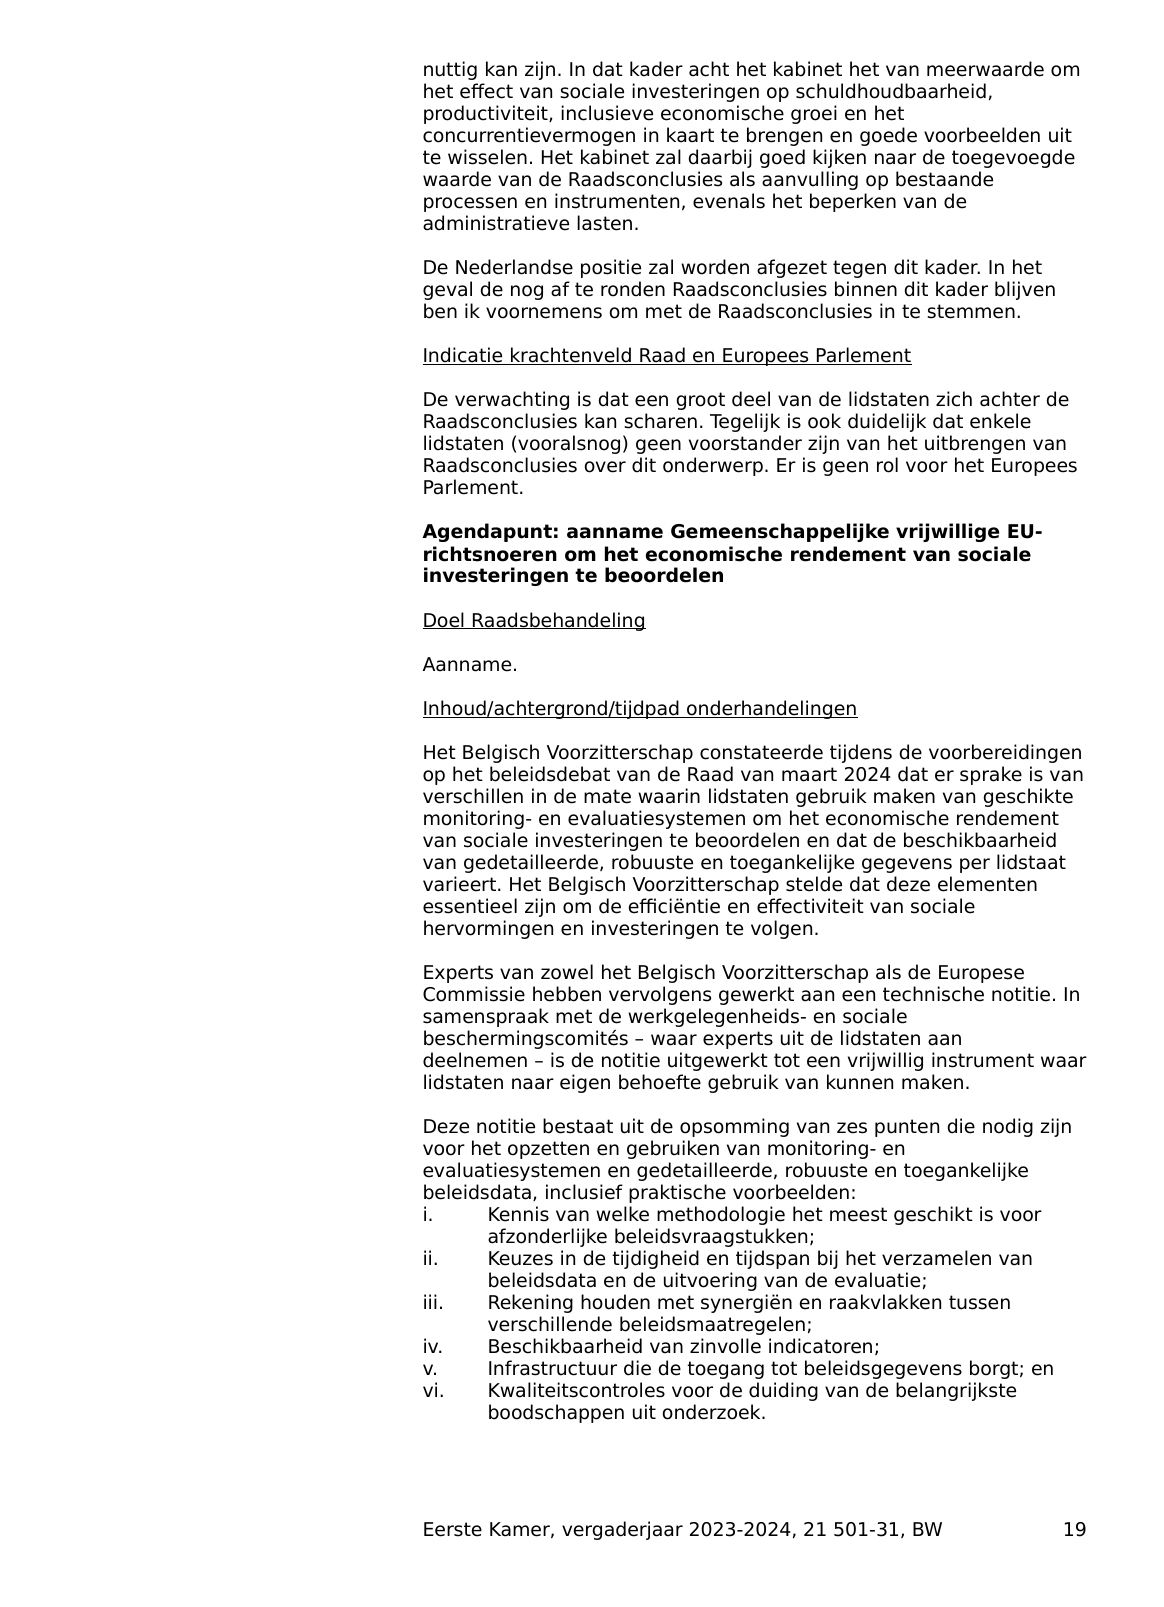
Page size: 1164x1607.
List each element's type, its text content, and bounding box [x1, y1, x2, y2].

text ii. Keuzes in de tijdigheid en tijdspan bij het verzamelen van beleidsdata en de uitvoering van de evaluatie; [422, 1248, 1087, 1292]
subtitle Indicatie krachtenveld Raad en Europees Parlement [422, 345, 1087, 367]
text iv. Beschikbaarheid van zinvolle indicatoren; [422, 1336, 1087, 1358]
subtitle Inhoud/achtergrond/tijdpad onderhandelingen [422, 698, 1087, 720]
text De Nederlandse positie zal worden afgezet tegen dit kader. In het geval de nog af te ronden Raadsconclusies binnen dit kader blijven ben ik voornemens om met de Raadsconclusies in te stemmen. [422, 257, 1087, 323]
text Het Belgisch Voorzitterschap constateerde tijdens de voorbereidingen op het beleidsdebat van de Raad van maart 2024 dat er sprake is van verschillen in de mate waarin lidstaten gebruik maken van geschikte monitoring- en evaluatiesystemen om het economische rendement van sociale investeringen te beoordelen en dat de beschikbaarheid van gedetailleerde, robuuste en toegankelijke gegevens per lidstaat varieert. Het Belgisch Voorzitterschap stelde dat deze elementen essentieel zijn om de efficiëntie en effectiviteit van sociale hervormingen en investeringen te volgen. [422, 742, 1087, 940]
text v. Infrastructuur die de toegang tot beleidsgegevens borgt; en [422, 1358, 1087, 1380]
subtitle Agendapunt: aanname Gemeenschappelijke vrijwillige EU-richtsnoeren om het economische rendement van sociale investeringen te beoordelen [422, 521, 1087, 587]
text Experts van zowel het Belgisch Voorzitterschap als de Europese Commissie hebben vervolgens gewerkt aan een technische notitie. In samenspraak met de werkgelegenheids- en sociale beschermingscomités – waar experts uit de lidstaten aan deelnemen – is de notitie uitgewerkt tot een vrijwillig instrument waar lidstaten naar eigen behoefte gebruik van kunnen maken. [422, 962, 1087, 1094]
text vi. Kwaliteitscontroles voor de duiding van de belangrijkste boodschappen uit onderzoek. [422, 1380, 1087, 1424]
text nuttig kan zijn. In dat kader acht het kabinet het van meerwaarde om het effect van sociale investeringen op schuldhoudbaarheid, productiviteit, inclusieve economische groei en het concurrentievermogen in kaart te brengen en goede voorbeelden uit te wisselen. Het kabinet zal daarbij goed kijken naar de toegevoegde waarde van de Raadsconclusies als aanvulling op bestaande processen en instrumenten, evenals het beperken van de administratieve lasten. [422, 59, 1087, 235]
text i. Kennis van welke methodologie het meest geschikt is voor afzonderlijke beleidsvraagstukken; [422, 1204, 1087, 1248]
text iii. Rekening houden met synergiën en raakvlakken tussen verschillende beleidsmaatregelen; [422, 1292, 1087, 1336]
text De verwachting is dat een groot deel van de lidstaten zich achter de Raadsconclusies kan scharen. Tegelijk is ook duidelijk dat enkele lidstaten (vooralsnog) geen voorstander zijn van het uitbrengen van Raadsconclusies over dit onderwerp. Er is geen rol voor het Europees Parlement. [422, 389, 1087, 499]
text Aanname. [422, 654, 1087, 676]
subtitle Doel Raadsbehandeling [422, 609, 1087, 632]
text Deze notitie bestaat uit de opsomming van zes punten die nodig zijn voor het opzetten en gebruiken van monitoring- en evaluatiesystemen en gedetailleerde, robuuste en toegankelijke beleidsdata, inclusief praktische voorbeelden: [422, 1116, 1087, 1204]
